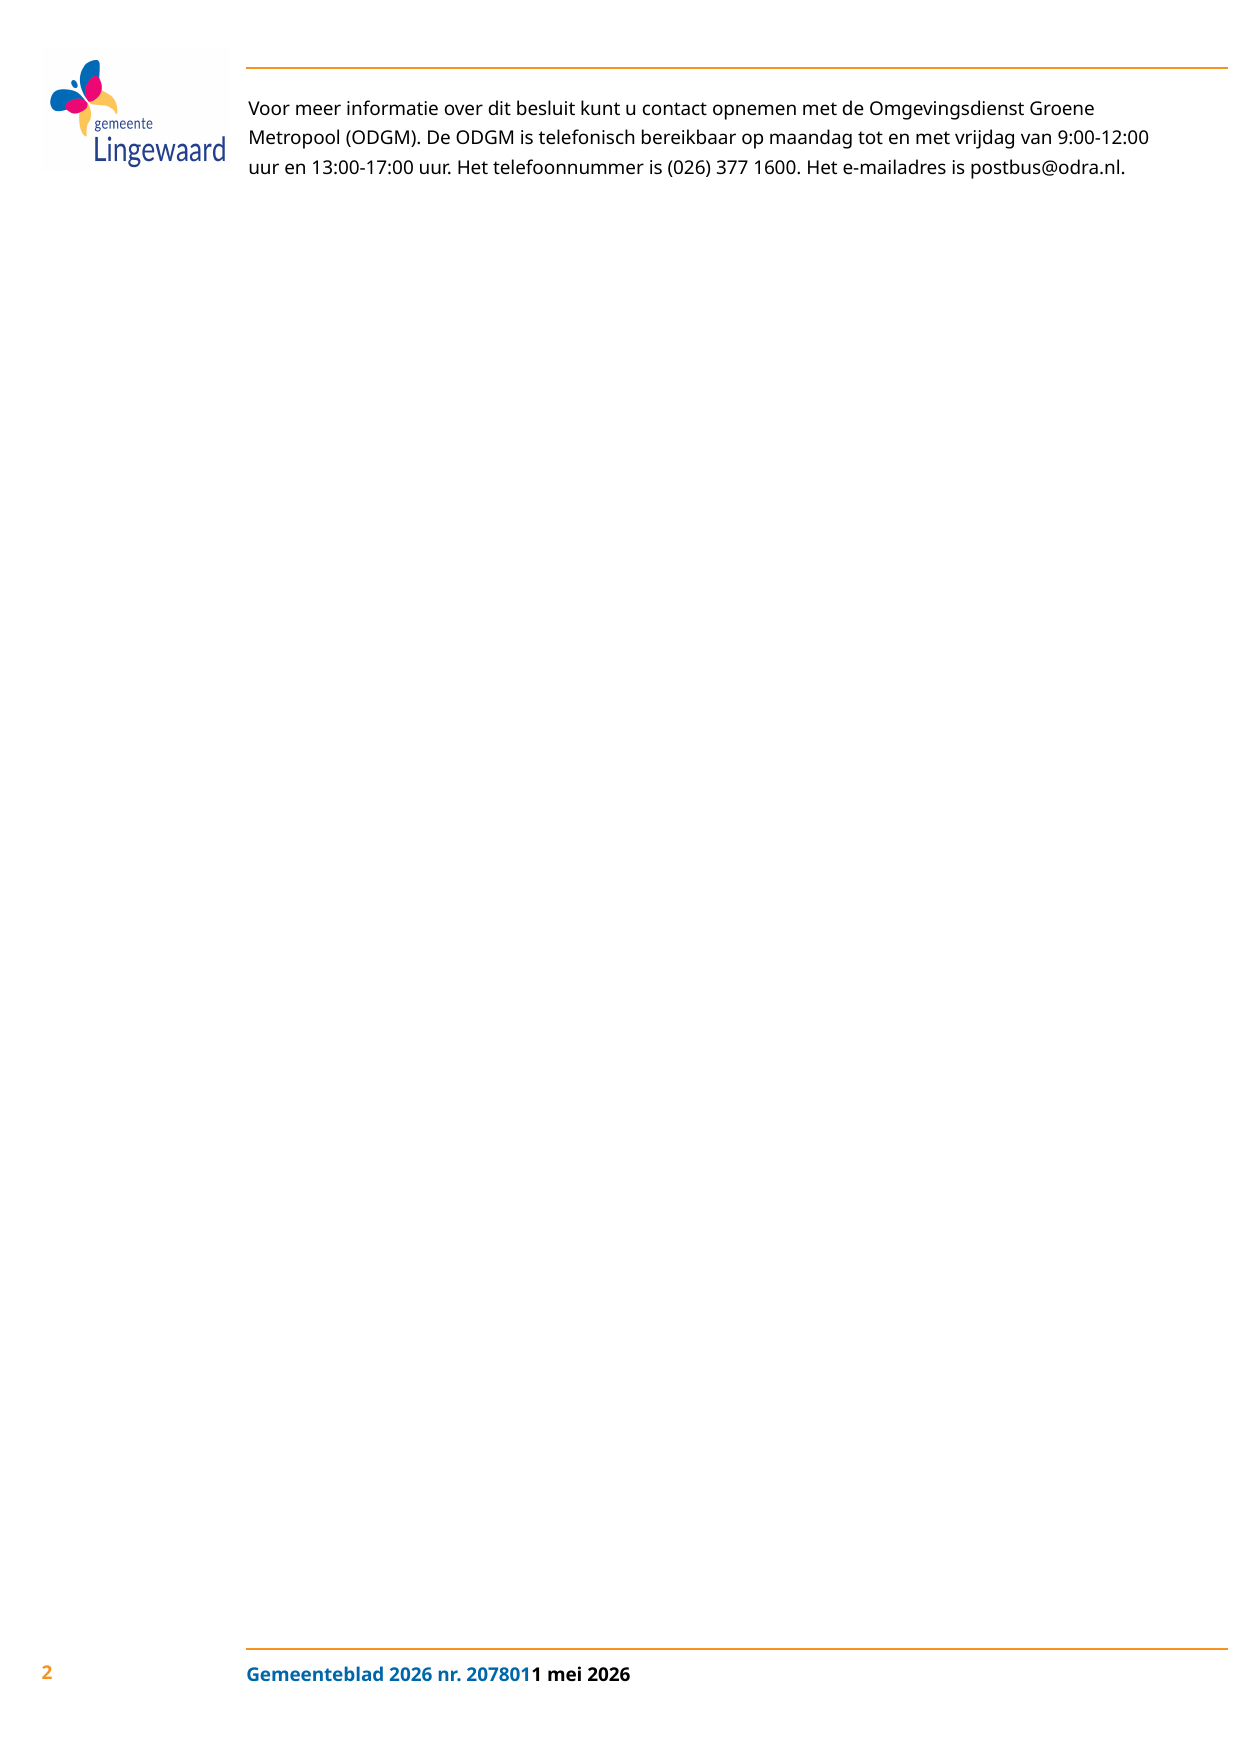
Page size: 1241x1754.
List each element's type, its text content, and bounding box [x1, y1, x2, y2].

text Voor meer informatie over dit besluit kunt u contact opnemen met de Omgevingsdienst Groene Metropool (ODGM). De ODGM is telefonisch bereikbaar op maandag tot en met vrijdag van 9:00-12:00 uur en 13:00-17:00 uur. Het telefoonnummer is (026) 377 1600. Het e-mailadres is postbus@odra.nl. [248, 95, 1152, 180]
picture [41, 47, 231, 172]
